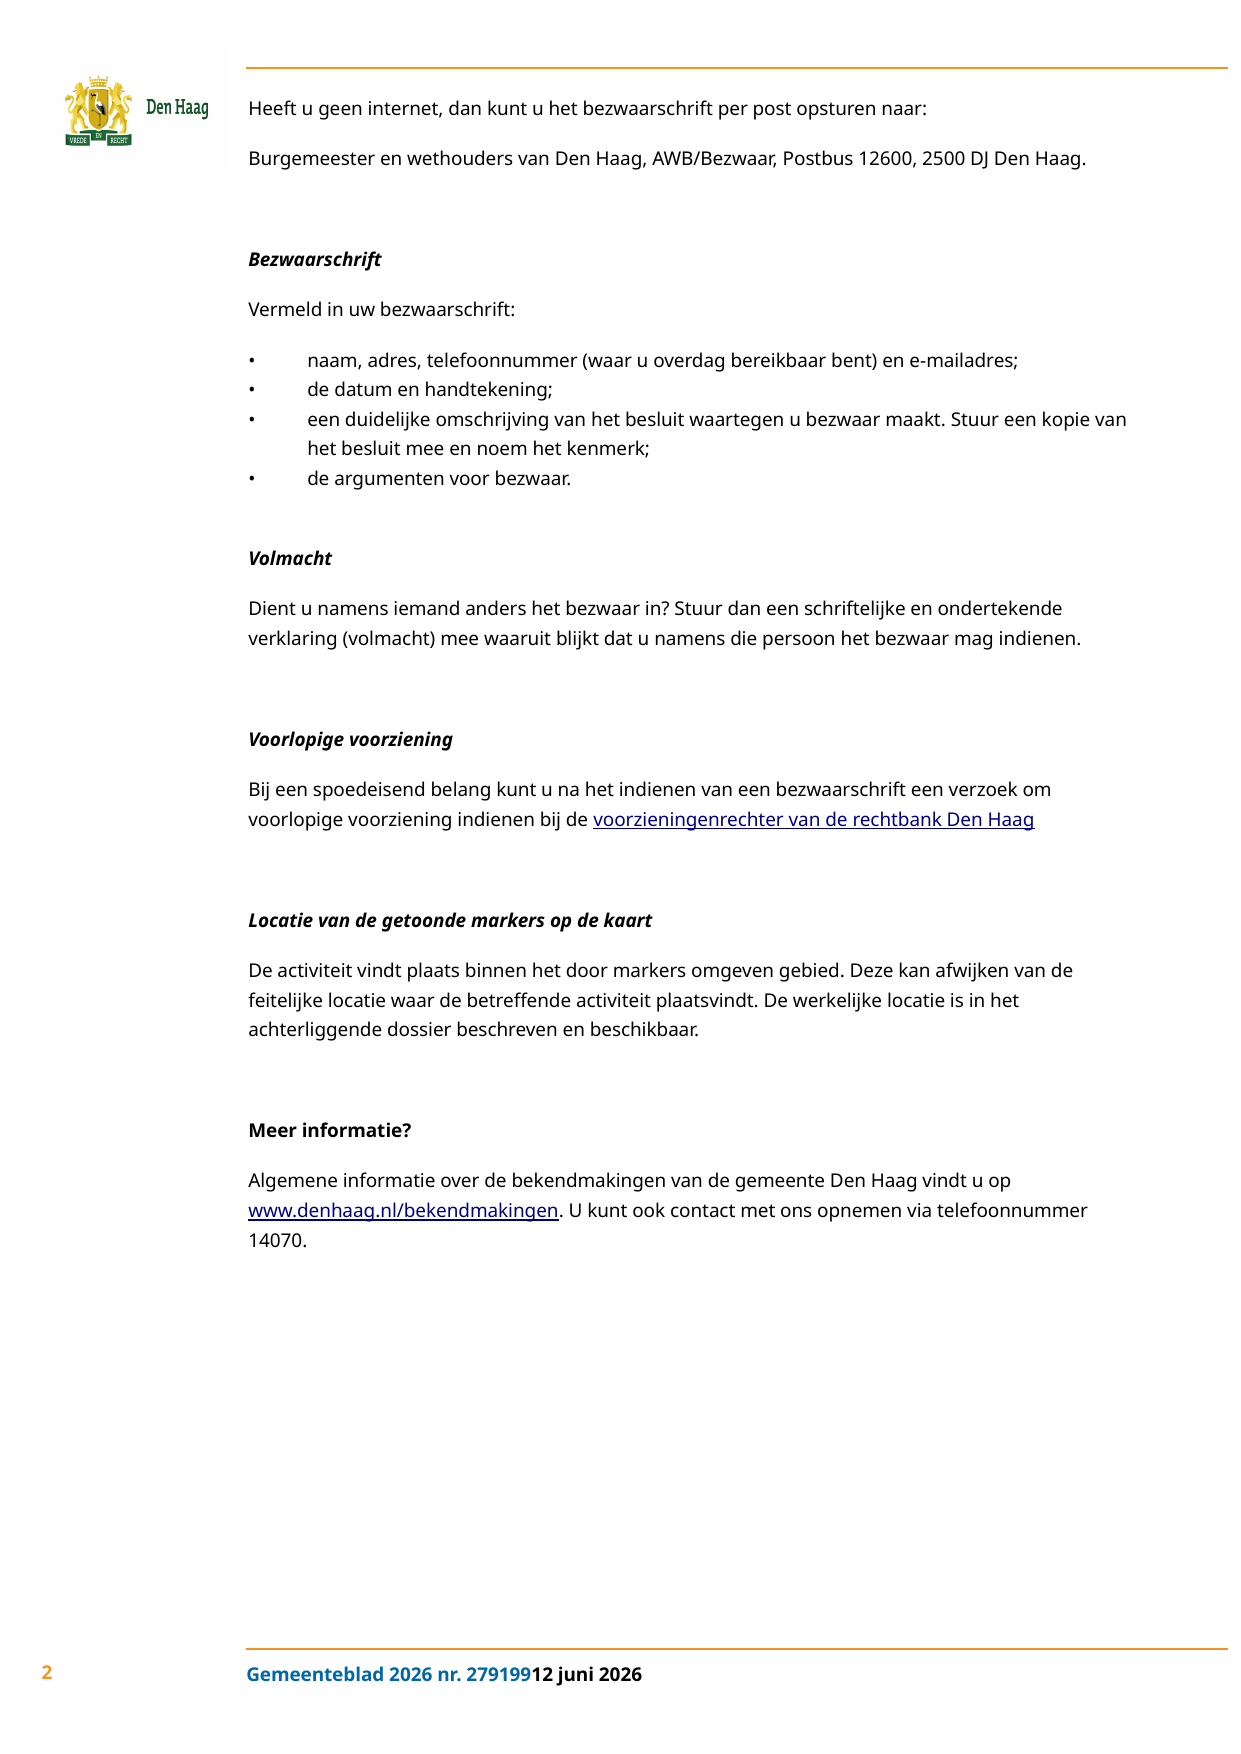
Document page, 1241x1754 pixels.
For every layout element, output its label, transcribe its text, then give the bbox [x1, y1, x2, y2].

text Volmacht [248, 545, 1152, 571]
text Meer informatie? [248, 1117, 1152, 1143]
list naam, adres, telefoonnummer (waar u overdag bereikbaar bent) en e-mailadres; [248, 347, 1152, 373]
list de datum en handtekening; [248, 376, 1152, 402]
list de argumenten voor bezwaar. [248, 465, 1152, 491]
text Burgemeester en wethouders van Den Haag, AWB/Bezwaar, Postbus 12600, 2500 DJ Den Haag. [248, 145, 1152, 171]
list een duidelijke omschrijving van het besluit waartegen u bezwaar maakt. Stuur een kopie van het besluit mee en noem het kenmerk; [248, 406, 1152, 461]
picture [41, 47, 231, 172]
text Heeft u geen internet, dan kunt u het bezwaarschrift per post opsturen naar: [248, 95, 1152, 121]
text De activiteit vindt plaats binnen het door markers omgeven gebied. Deze kan afwijken van de feitelijke locatie waar de betreffende activiteit plaatsvindt. De werkelijke locatie is in het achterliggende dossier beschreven en beschikbaar. [248, 957, 1152, 1042]
text Dient u namens iemand anders het bezwaar in? Stuur dan een schriftelijke en ondertekende verklaring (volmacht) mee waaruit blijkt dat u namens die persoon het bezwaar mag indienen. [248, 596, 1152, 651]
text Algemene informatie over de bekendmakingen van de gemeente Den Haag vindt u op www.denhaag.nl/bekendmakingen. U kunt ook contact met ons opnemen via telefoonnummer 14070. [248, 1168, 1152, 1253]
text Bij een spoedeisend belang kunt u na het indienen van een bezwaarschrift een verzoek om voorlopige voorziening indienen bij de voorzieningenrechter van de rechtbank Den Haag [248, 776, 1152, 832]
text Vermeld in uw bezwaarschrift: [248, 296, 1152, 322]
text Locatie van de getoonde markers op de kaart [248, 907, 1152, 933]
text Voorlopige voorziening [248, 726, 1152, 752]
text Bezwaarschrift [248, 246, 1152, 272]
